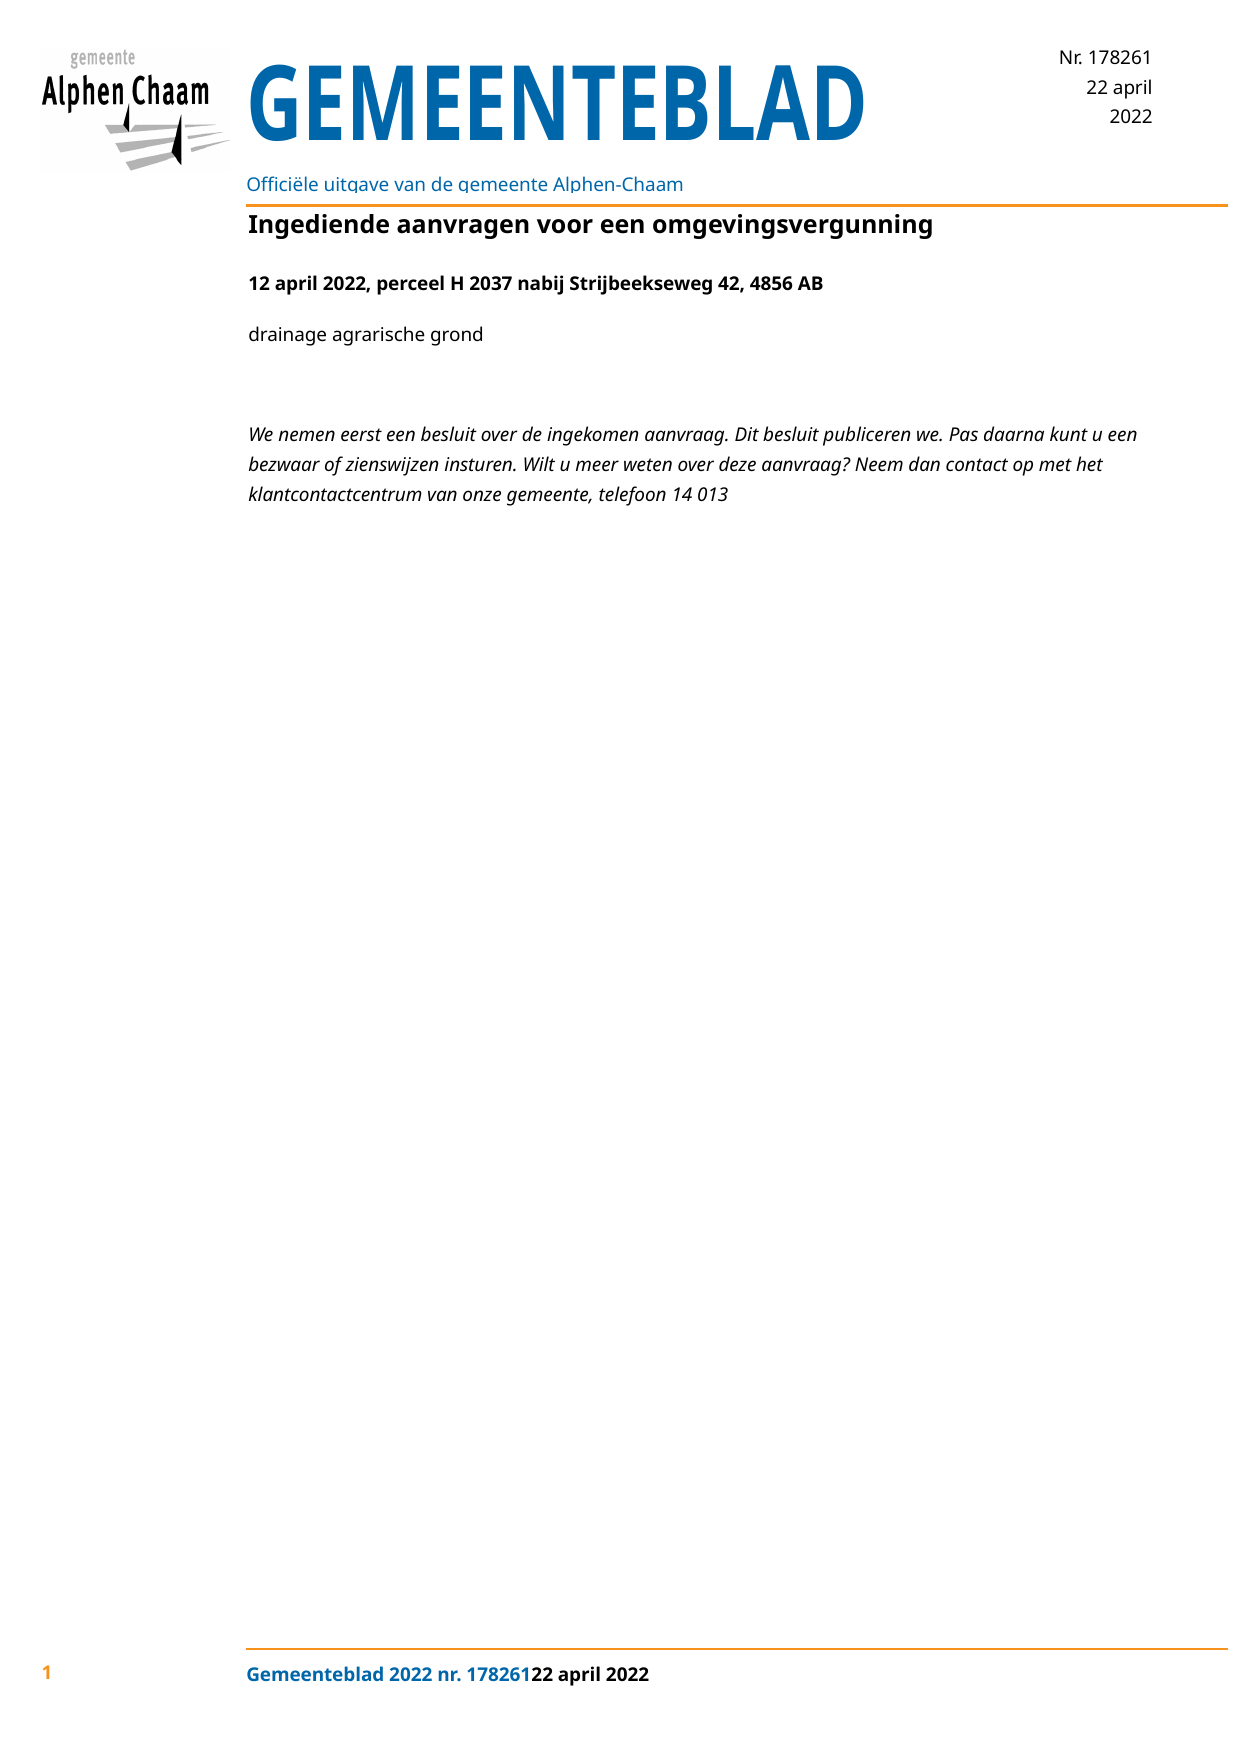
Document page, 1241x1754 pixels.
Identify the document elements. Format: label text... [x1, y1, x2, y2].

picture [41, 47, 231, 172]
text 12 april 2022, perceel H 2037 nabij Strijbeekseweg 42, 4856 AB [248, 270, 1152, 296]
text drainage agrarische grond [248, 321, 1152, 346]
text Ingediende aanvragen voor een omgevingsvergunning [248, 207, 1152, 241]
text We nemen eerst een besluit over de ingekomen aanvraag. Dit besluit publiceren we. Pas daarna kunt u een bezwaar of zienswijzen insturen. Wilt u meer weten over deze aanvraag? Neem dan contact op met het klantcontactcentrum van onze gemeente, telefoon 14 013 [248, 422, 1152, 506]
